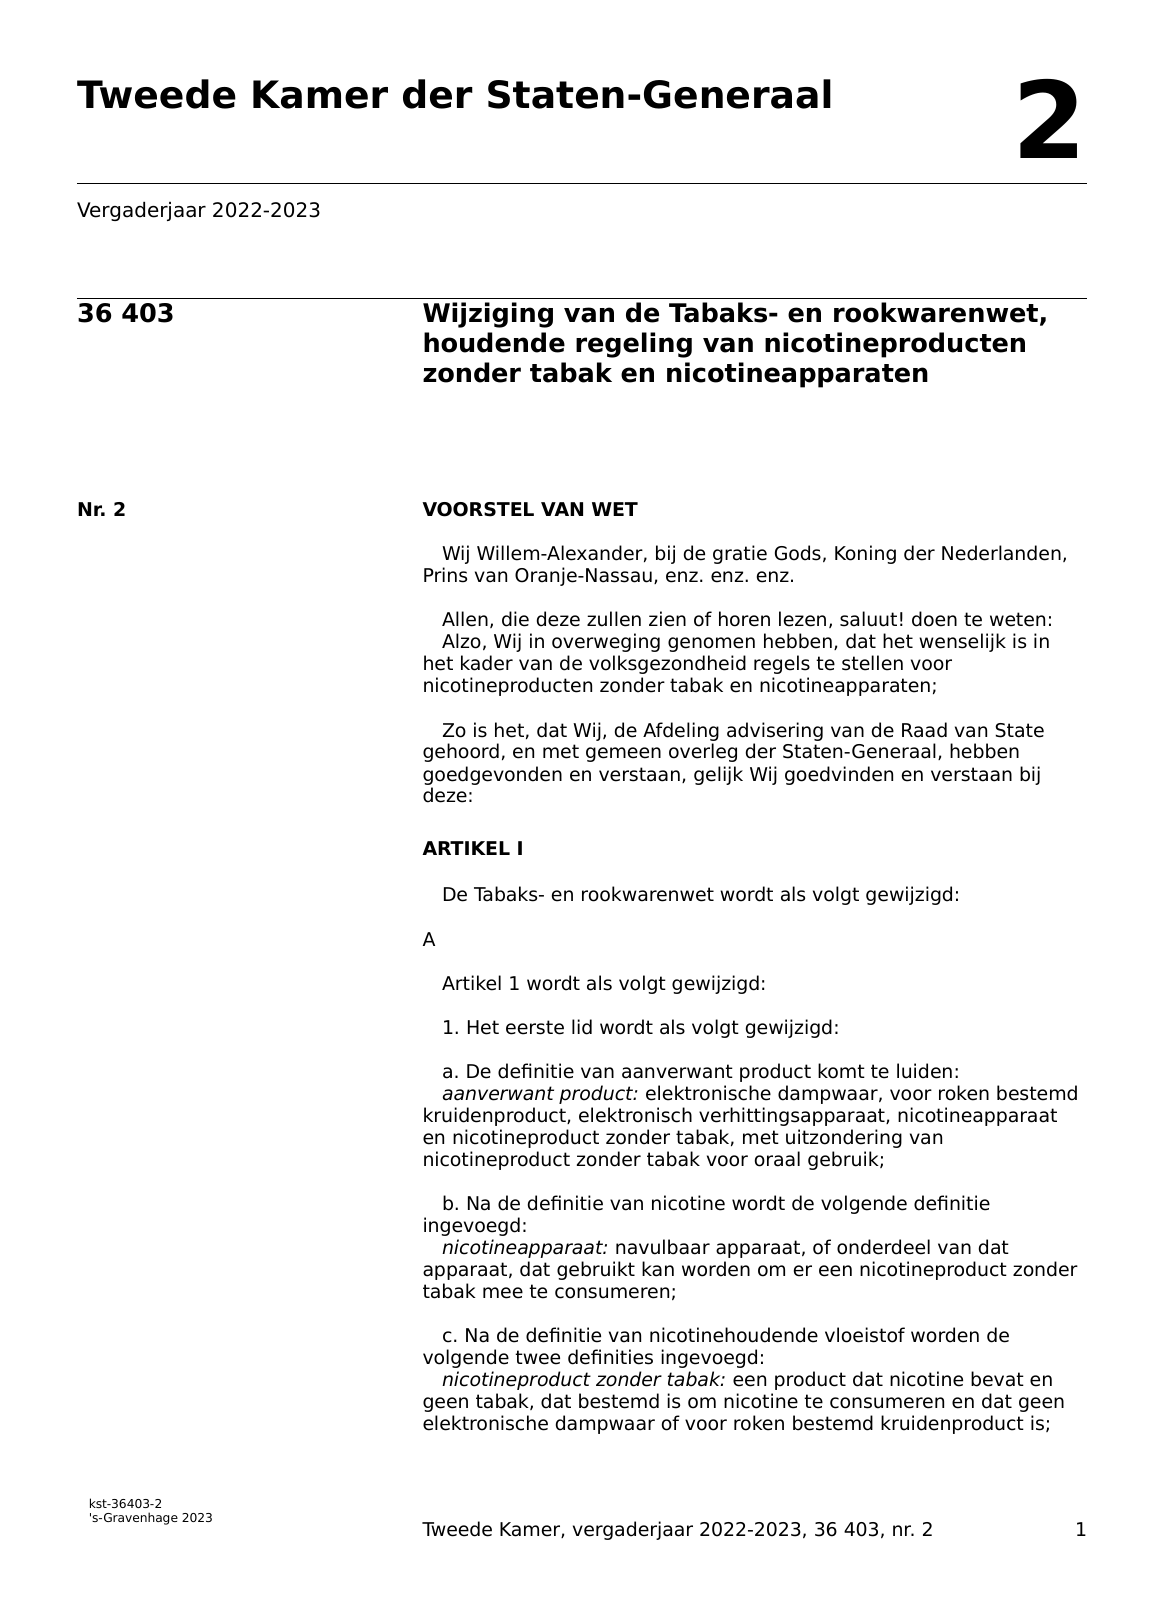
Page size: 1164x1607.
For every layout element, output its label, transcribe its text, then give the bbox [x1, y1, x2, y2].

text b. Na de definitie van nicotine wordt de volgende definitie ingevoegd: [422, 1193, 1087, 1237]
text De Tabaks- en rookwarenwet wordt als volgt gewijzigd: [422, 884, 1087, 906]
table_header Tweede Kamer der Staten-Generaal [77, 59, 886, 183]
text nicotineproduct zonder tabak: een product dat nicotine bevat en geen tabak, dat bestemd is om nicotine te consumeren en dat geen elektronische dampwaar of voor roken bestemd kruidenproduct is; [422, 1369, 1087, 1435]
table_header 2 [886, 59, 1087, 183]
text c. Na de definitie van nicotinehoudende vloeistof worden de volgende twee definities ingevoegd: [422, 1325, 1087, 1369]
text a. De definitie van aanverwant product komt te luiden: [422, 1061, 1087, 1083]
subtitle 36 403 Wijziging van de Tabaks- en rookwarenwet, houdende regeling van nicotineproducten zonder tabak en nicotineapparaten [77, 299, 1087, 388]
text Wij Willem-Alexander, bij de gratie Gods, Koning der Nederlanden, Prins van Oranje-Nassau, enz. enz. enz. [422, 543, 1087, 587]
text A [422, 928, 1087, 951]
subtitle Nr. 2 VOORSTEL VAN WET [77, 499, 1087, 521]
text Zo is het, dat Wij, de Afdeling advisering van de Raad van State gehoord, en met gemeen overleg der Staten-Generaal, hebben goedgevonden en verstaan, gelijk Wij goedvinden en verstaan bij deze: [422, 719, 1087, 807]
text Artikel 1 wordt als volgt gewijzigd: [422, 973, 1087, 995]
subtitle ARTIKEL I [422, 837, 1087, 859]
text aanverwant product: elektronische dampwaar, voor roken bestemd kruidenproduct, elektronisch verhittingsapparaat, nicotineapparaat en nicotineproduct zonder tabak, met uitzondering van nicotineproduct zonder tabak voor oraal gebruik; [422, 1083, 1087, 1171]
text nicotineapparaat: navulbaar apparaat, of onderdeel van dat apparaat, dat gebruikt kan worden om er een nicotineproduct zonder tabak mee te consumeren; [422, 1237, 1087, 1303]
text 's-Gravenhage 2023 [88, 1511, 323, 1525]
text Allen, die deze zullen zien of horen lezen, saluut! doen te weten: [422, 609, 1087, 631]
text kst-36403-2 [88, 1497, 323, 1511]
table_cell Vergaderjaar 2022-2023 [77, 184, 1087, 298]
text Alzo, Wij in overweging genomen hebben, dat het wenselijk is in het kader van de volksgezondheid regels te stellen voor nicotineproducten zonder tabak en nicotineapparaten; [422, 631, 1087, 697]
text 1. Het eerste lid wordt als volgt gewijzigd: [422, 1017, 1087, 1039]
